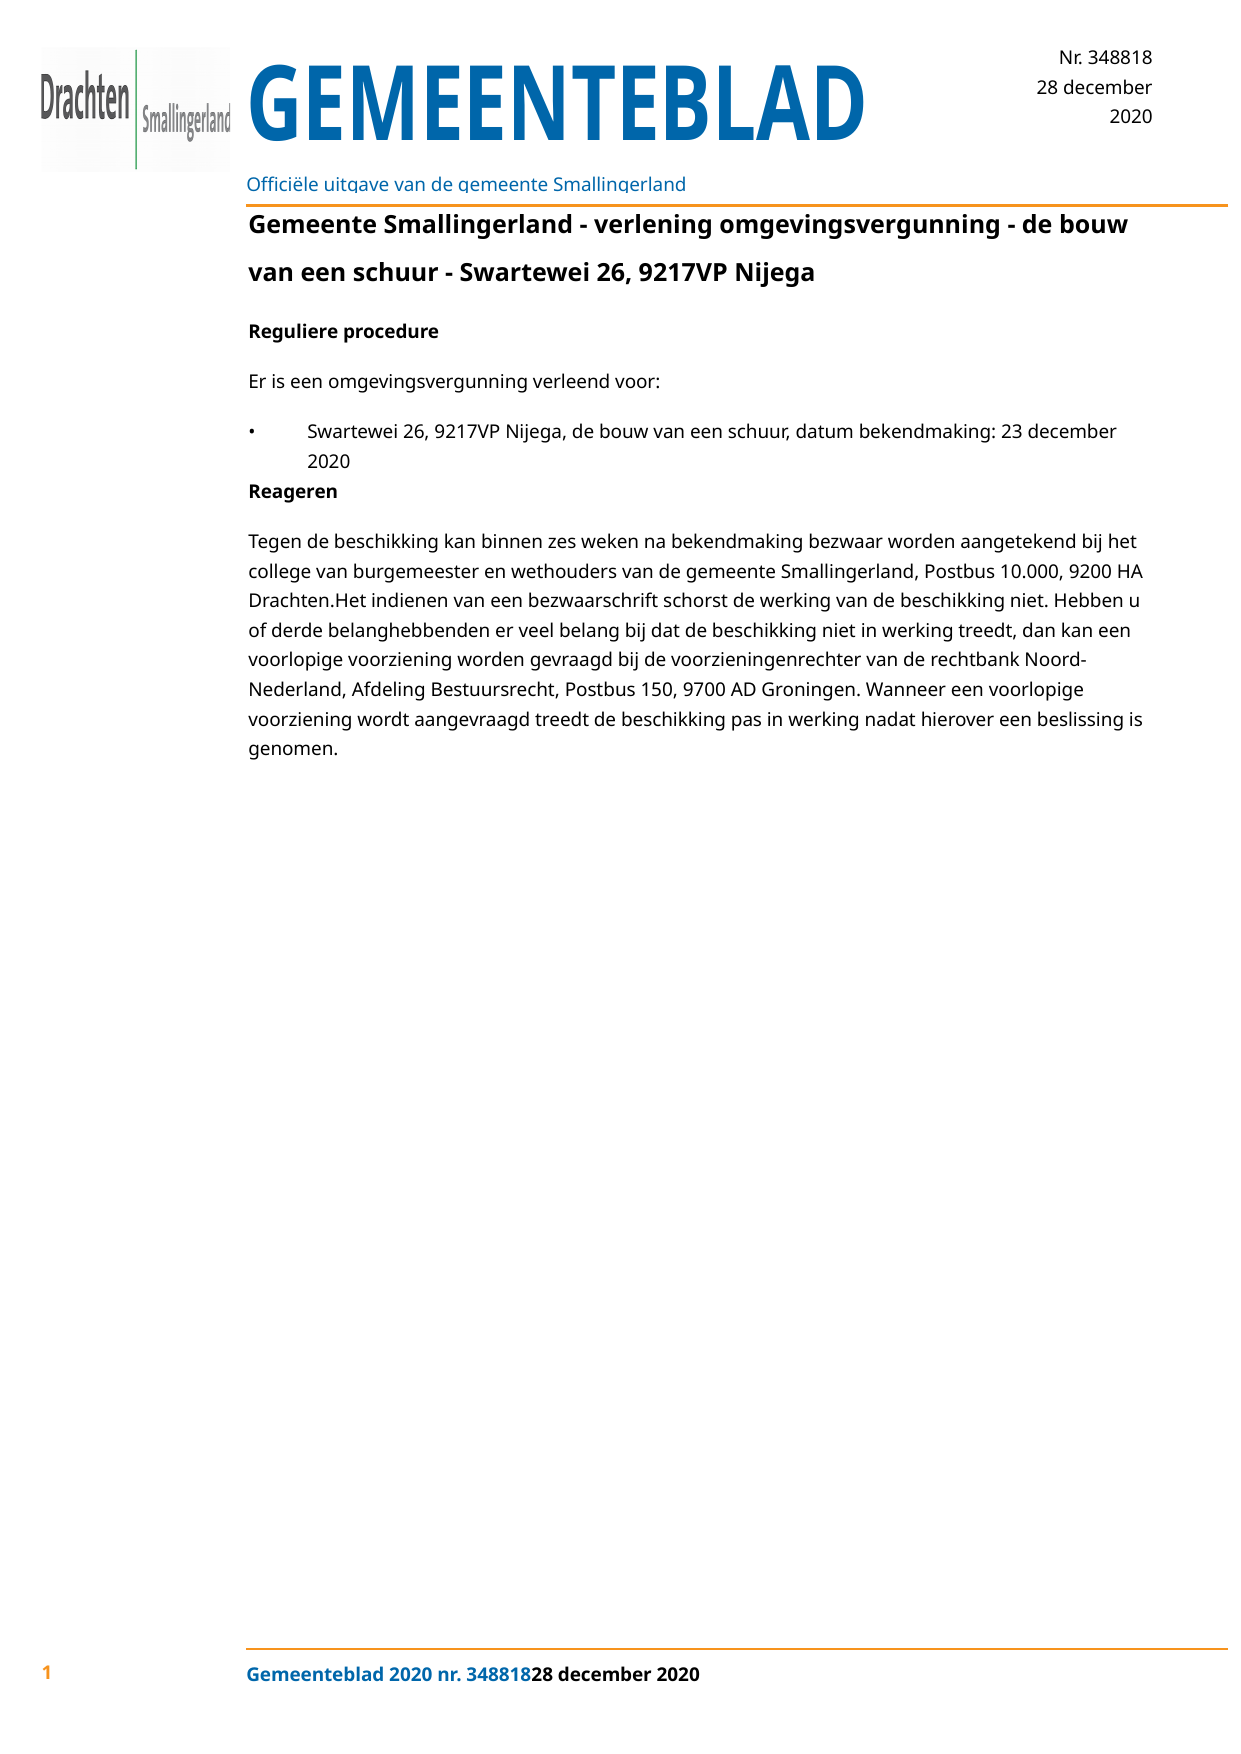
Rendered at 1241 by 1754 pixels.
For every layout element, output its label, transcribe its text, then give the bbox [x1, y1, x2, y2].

text Gemeente Smallingerland - verlening omgevingsvergunning - de bouw van een schuur - Swartewei 26, 9217VP Nijega [248, 207, 1152, 288]
text Tegen de beschikking kan binnen zes weken na bekendmaking bezwaar worden aangetekend bij het college van burgemeester en wethouders van de gemeente Smallingerland, Postbus 10.000, 9200 HA Drachten.Het indienen van een bezwaarschrift schorst de werking van de beschikking niet. Hebben u of derde belanghebbenden er veel belang bij dat de beschikking niet in werking treedt, dan kan een voorlopige voorziening worden gevraagd bij de voorzieningenrechter van de rechtbank Noord-Nederland, Afdeling Bestuursrecht, Postbus 150, 9700 AD Groningen. Wanneer een voorlopige voorziening wordt aangevraagd treedt de beschikking pas in werking nadat hierover een beslissing is genomen. [248, 528, 1152, 761]
list Swartewei 26, 9217VP Nijega, de bouw van een schuur, datum bekendmaking: 23 december 2020 [248, 419, 1152, 474]
text Reguliere procedure [248, 318, 1152, 344]
text Reageren [248, 478, 1152, 504]
text Er is een omgevingsvergunning verleend voor: [248, 368, 1152, 394]
picture [41, 47, 231, 172]
